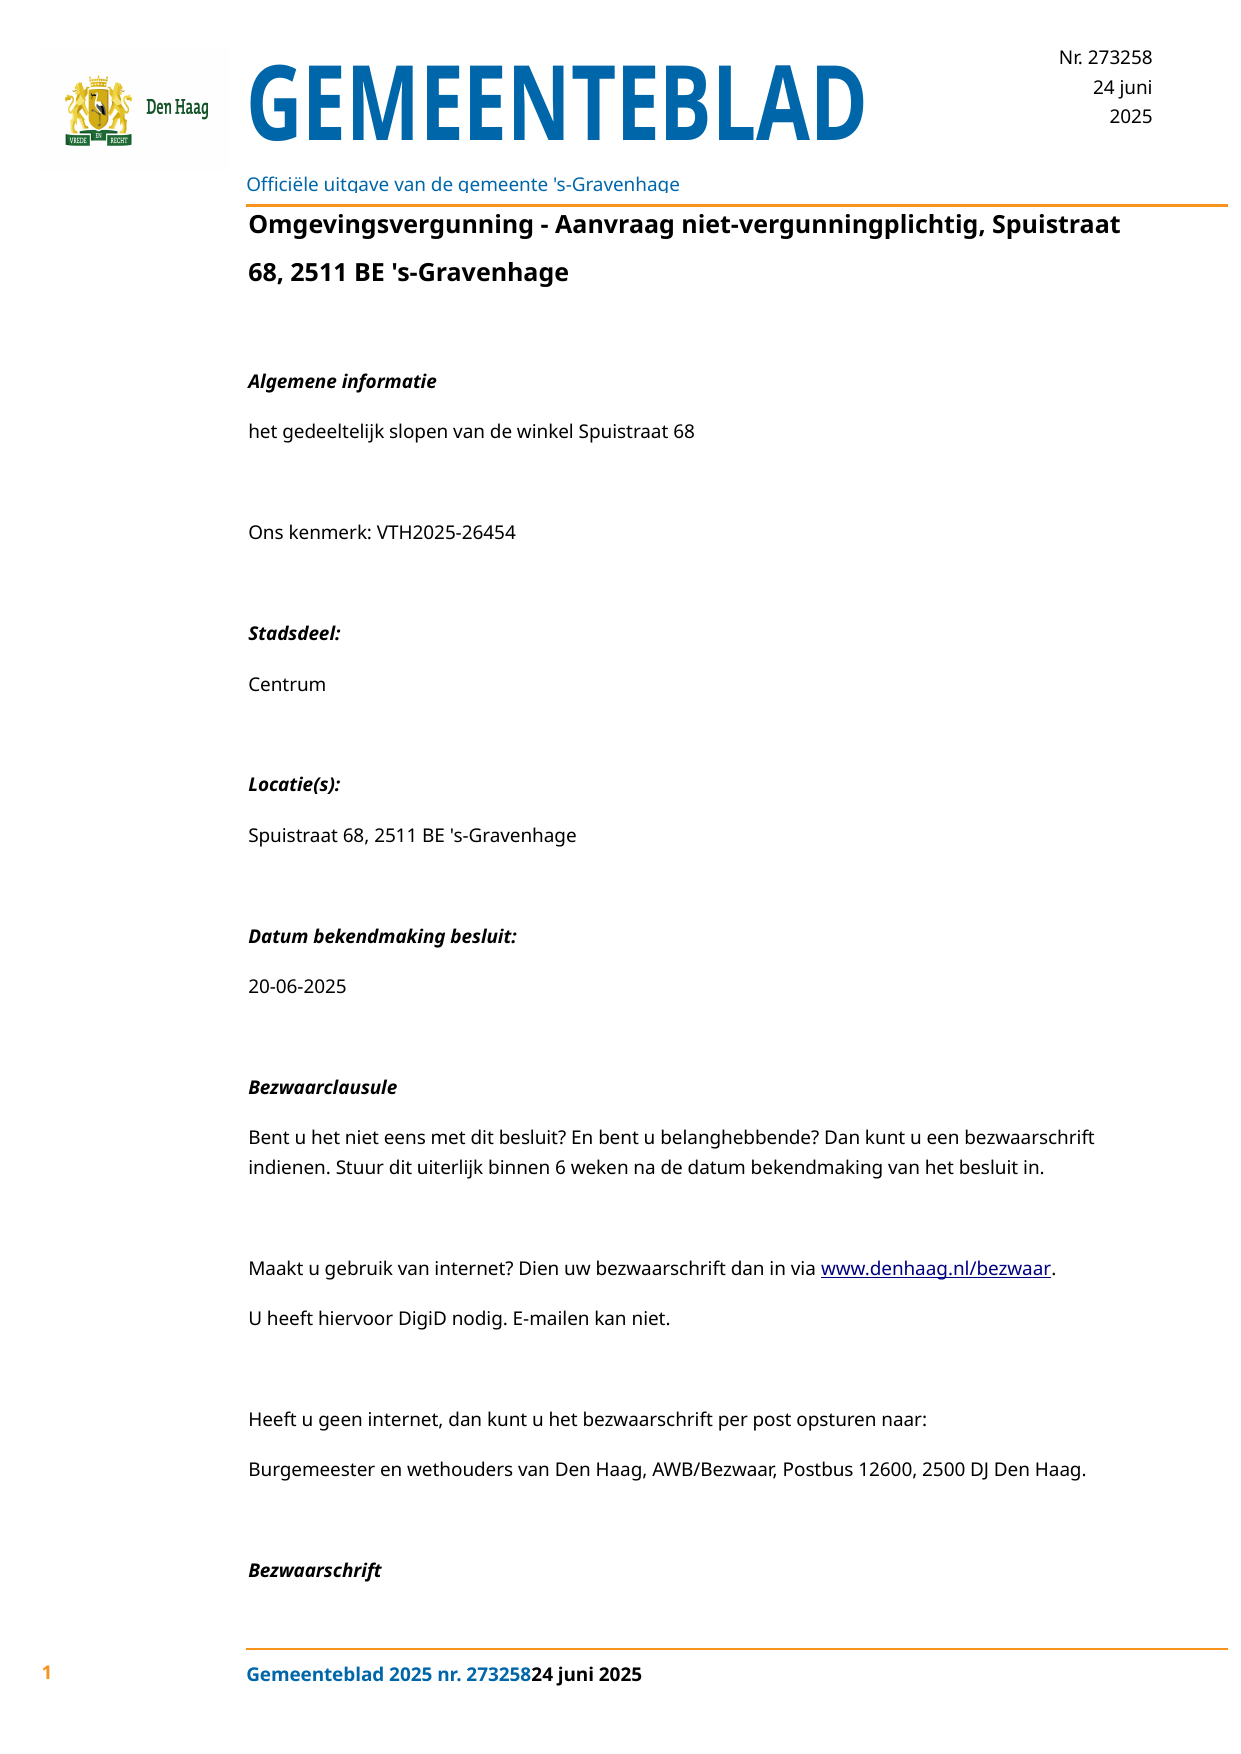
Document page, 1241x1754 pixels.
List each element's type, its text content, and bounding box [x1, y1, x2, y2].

text Bezwaarclausule [248, 1074, 1152, 1100]
text Algemene informatie [248, 368, 1152, 394]
text Omgevingsvergunning - Aanvraag niet-vergunningplichtig, Spuistraat 68, 2511 BE 's-Gravenhage [248, 207, 1152, 288]
picture [41, 47, 231, 172]
text Stadsdeel: [248, 620, 1152, 646]
text het gedeeltelijk slopen van de winkel Spuistraat 68 [248, 419, 1152, 444]
text Bezwaarschrift [248, 1557, 1152, 1583]
text Spuistraat 68, 2511 BE 's-Gravenhage [248, 822, 1152, 848]
text Maakt u gebruik van internet? Dien uw bezwaarschrift dan in via www.denhaag.nl/bezwaar. [248, 1255, 1152, 1281]
text Locatie(s): [248, 772, 1152, 797]
text 20-06-2025 [248, 973, 1152, 999]
text Centrum [248, 671, 1152, 697]
text U heeft hiervoor DigiD nodig. E-mailen kan niet. [248, 1305, 1152, 1331]
text Bent u het niet eens met dit besluit? En bent u belanghebbende? Dan kunt u een bezwaarschrift indienen. Stuur dit uiterlijk binnen 6 weken na de datum bekendmaking van het besluit in. [248, 1124, 1152, 1180]
text Datum bekendmaking besluit: [248, 923, 1152, 949]
text Burgemeester en wethouders van Den Haag, AWB/Bezwaar, Postbus 12600, 2500 DJ Den Haag. [248, 1457, 1152, 1482]
text Ons kenmerk: VTH2025-26454 [248, 519, 1152, 545]
text Heeft u geen internet, dan kunt u het bezwaarschrift per post opsturen naar: [248, 1406, 1152, 1432]
